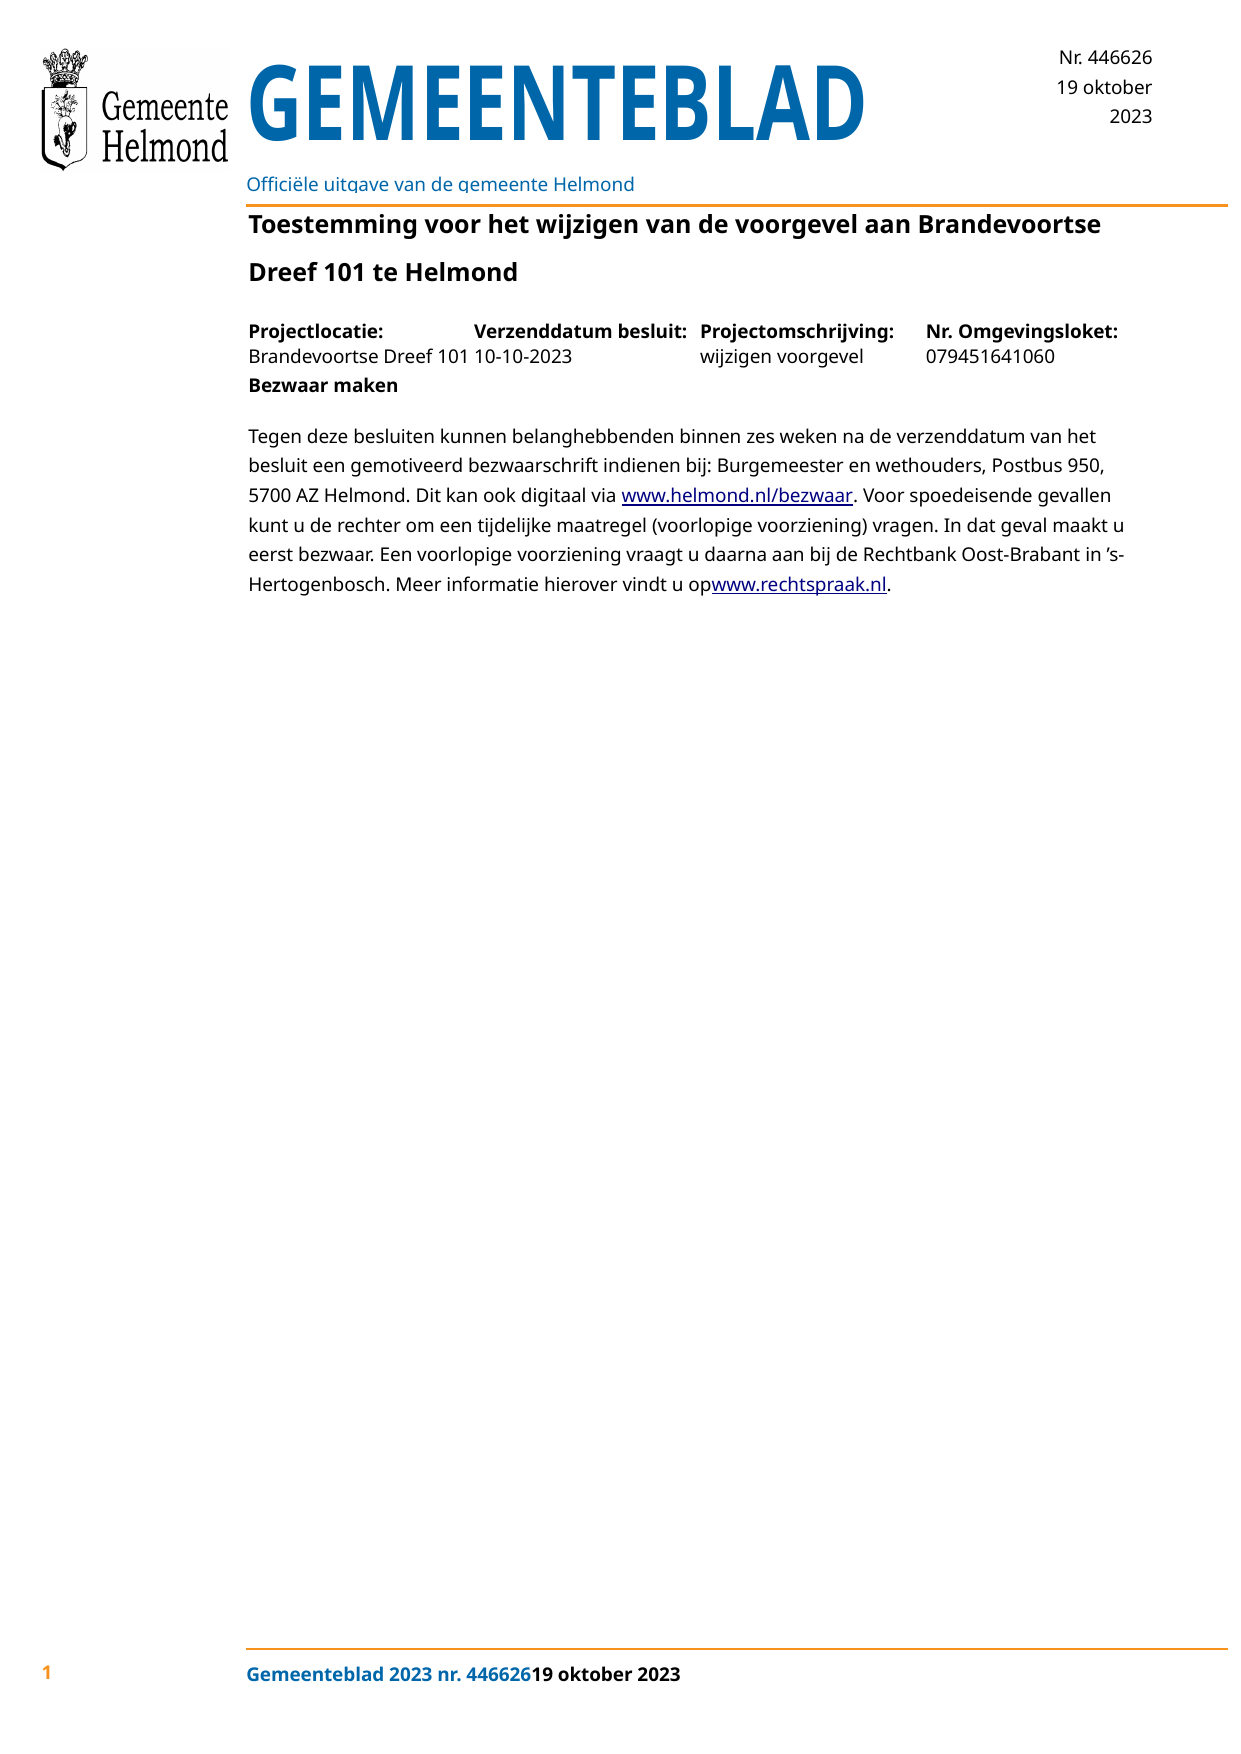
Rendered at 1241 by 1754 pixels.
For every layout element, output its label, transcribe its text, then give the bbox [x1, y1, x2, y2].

text Bezwaar maken [248, 373, 1152, 398]
table_cell Brandevoortse Dreef 101 [248, 344, 474, 369]
table_cell 10-10-2023 [474, 344, 700, 369]
table_cell 079451641060 [926, 344, 1152, 369]
table_cell wijzigen voorgevel [700, 344, 926, 369]
picture [41, 47, 231, 172]
text Toestemming voor het wijzigen van de voorgevel aan Brandevoortse Dreef 101 te Helmond [248, 207, 1152, 288]
table_header Projectlocatie: [248, 318, 474, 344]
table_header Nr. Omgevingsloket: [926, 318, 1152, 344]
table_header Verzenddatum besluit: [474, 318, 700, 344]
table_header Projectomschrijving: [700, 318, 926, 344]
text Tegen deze besluiten kunnen belanghebbenden binnen zes weken na de verzenddatum van het besluit een gemotiveerd bezwaarschrift indienen bij: Burgemeester en wethouders, Postbus 950, 5700 AZ Helmond. Dit kan ook digitaal via www.helmond.nl/bezwaar. Voor spoedeisende gevallen kunt u de rechter om een tijdelijke maatregel (voorlopige voorziening) vragen. In dat geval maakt u eerst bezwaar. Een voorlopige voorziening vraagt u daarna aan bij de Rechtbank Oost-Brabant in ’s-Hertogenbosch. Meer informatie hierover vindt u opwww.rechtspraak.nl. [248, 423, 1152, 597]
